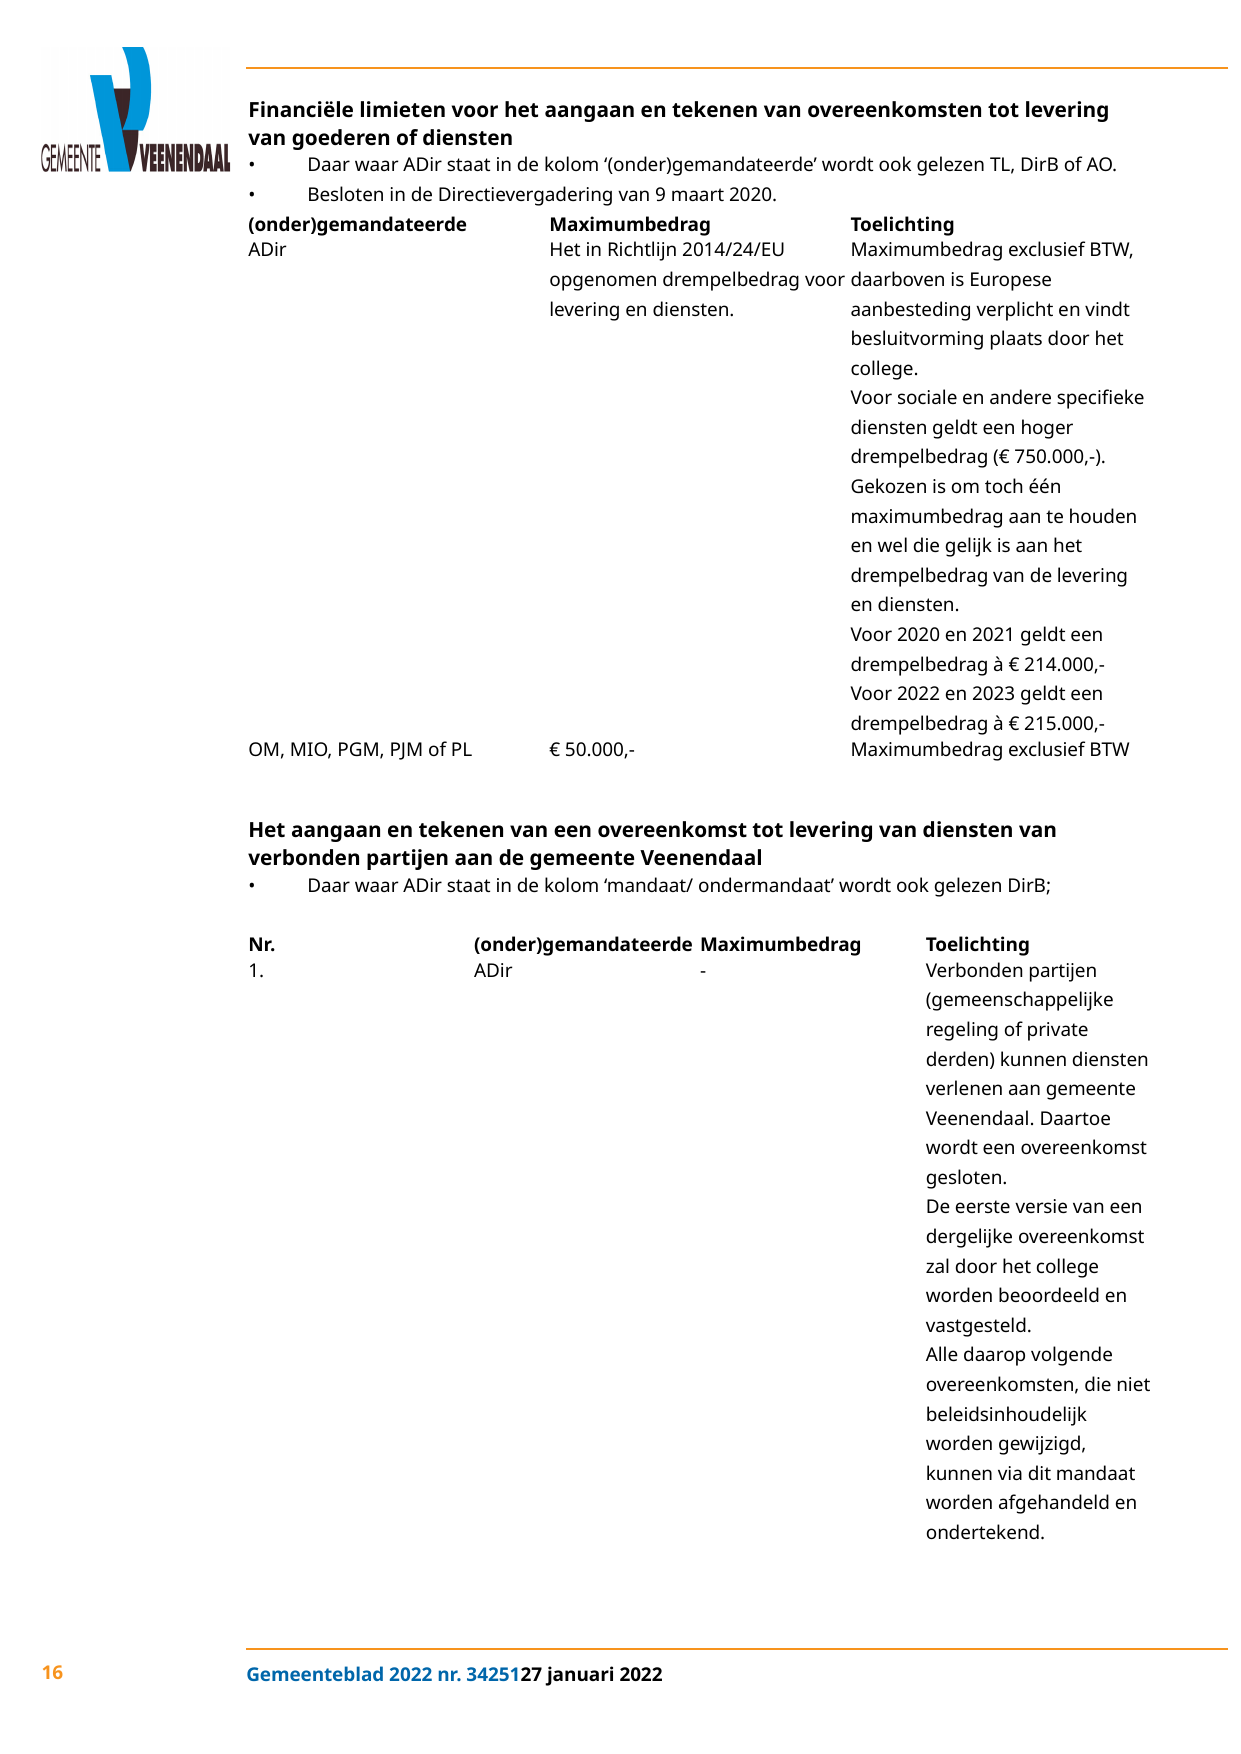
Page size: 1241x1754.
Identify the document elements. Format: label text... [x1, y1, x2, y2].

picture [41, 47, 130, 172]
table_header Toelichting [850, 211, 1152, 237]
list Besloten in de Directievergadering van 9 maart 2020. [248, 181, 1152, 207]
table_header Maximumbedrag [549, 211, 850, 237]
table_cell Het in Richtlijn 2014/24/EU opgenomen drempelbedrag voor levering en diensten. [549, 237, 850, 736]
table_cell Verbonden partijen (gemeenschappelijke regeling of private derden) kunnen diensten verlenen aan gemeente Veenendaal. Daartoe wordt een overeenkomst gesloten. De eerste versie van een dergelijke overeenkomst zal door het college worden beoordeeld en vastgesteld. Alle daarop volgende overeenkomsten, die niet beleidsinhoudelijk worden gewijzigd, kunnen via dit mandaat worden afgehandeld en ondertekend. [926, 957, 1152, 1545]
table_cell ADir [474, 957, 700, 1545]
text Het aangaan en tekenen van een overeenkomst tot levering van diensten van verbonden partijen aan de gemeente Veenendaal [248, 815, 1152, 872]
list Daar waar ADir staat in de kolom ‘(onder)gemandateerde’ wordt ook gelezen TL, DirB of AO. [248, 152, 1152, 177]
table_cell OM, MIO, PGM, PJM of PL [248, 736, 549, 761]
table_cell Maximumbedrag exclusief BTW [850, 736, 1152, 761]
table_cell Maximumbedrag exclusief BTW, daarboven is Europese aanbesteding verplicht en vindt besluitvorming plaats door het college. Voor sociale en andere specifieke diensten geldt een hoger drempelbedrag (€ 750.000,-). Gekozen is om toch één maximumbedrag aan te houden en wel die gelijk is aan het drempelbedrag van de levering en diensten. Voor 2020 en 2021 geldt een drempelbedrag à € 214.000,- Voor 2022 en 2023 geldt een drempelbedrag à € 215.000,- [850, 237, 1152, 736]
table_header Nr. [248, 931, 474, 957]
table_header Maximumbedrag [700, 931, 926, 957]
text Financiële limieten voor het aangaan en tekenen van overeenkomsten tot levering van goederen of diensten [248, 95, 1152, 152]
table_cell ADir [248, 237, 549, 736]
table_header (onder)gemandateerde [474, 931, 700, 957]
table_header (onder)gemandateerde [248, 211, 549, 237]
table_cell € 50.000,- [549, 736, 850, 761]
table_cell - [700, 957, 926, 1545]
list Daar waar ADir staat in de kolom ‘mandaat/ ondermandaat’ wordt ook gelezen DirB; [248, 872, 1152, 898]
table_header Toelichting [926, 931, 1152, 957]
picture [123, 47, 231, 172]
table_cell 1. [248, 957, 474, 1545]
